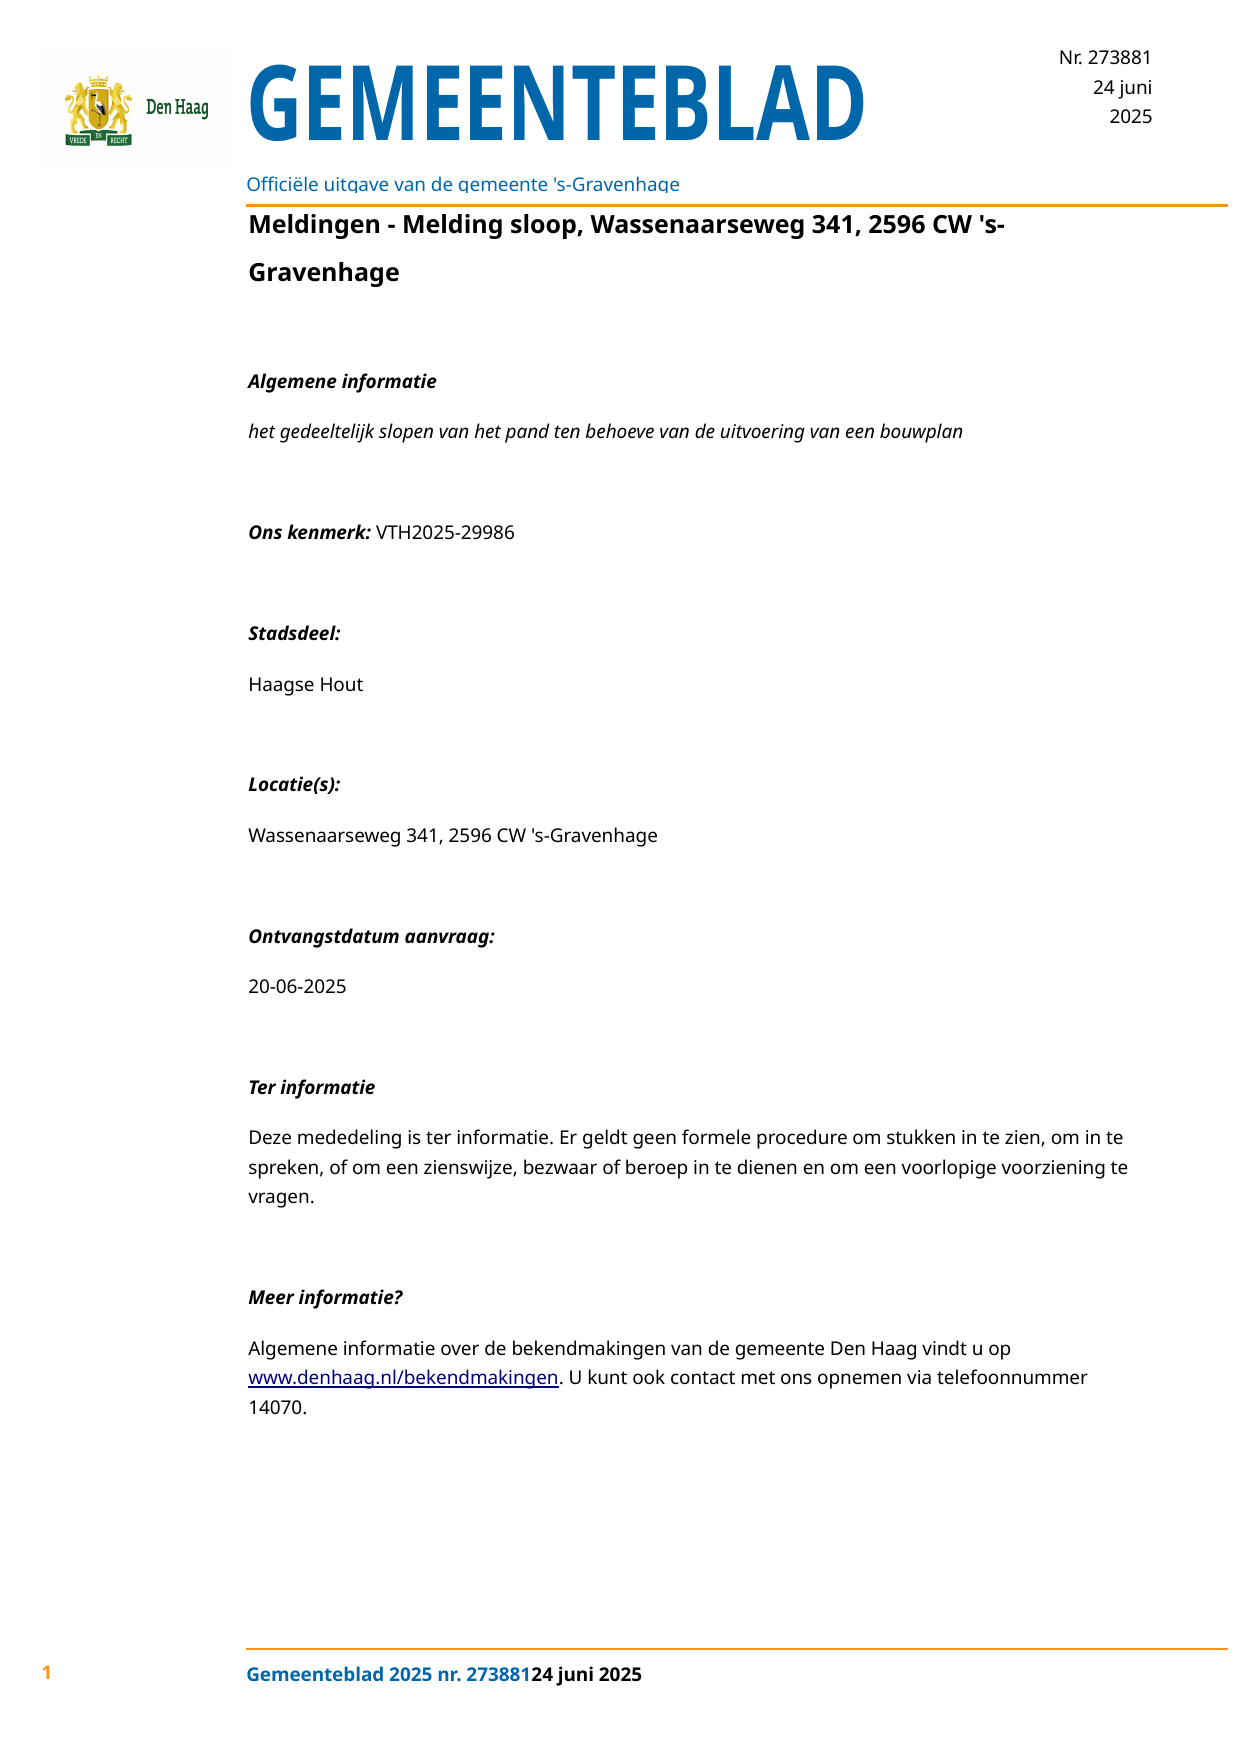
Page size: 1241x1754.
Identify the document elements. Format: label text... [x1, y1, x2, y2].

text 20-06-2025 [248, 973, 1152, 999]
text Meldingen - Melding sloop, Wassenaarseweg 341, 2596 CW 's-Gravenhage [248, 207, 1152, 288]
text Wassenaarseweg 341, 2596 CW 's-Gravenhage [248, 822, 1152, 848]
picture [41, 47, 231, 172]
text Haagse Hout [248, 671, 1152, 697]
text het gedeeltelijk slopen van het pand ten behoeve van de uitvoering van een bouwplan [248, 419, 1152, 444]
text Ons kenmerk: VTH2025-29986 [248, 519, 1152, 545]
text Deze mededeling is ter informatie. Er geldt geen formele procedure om stukken in te zien, om in te spreken, of om een zienswijze, bezwaar of beroep in te dienen en om een voorlopige voorziening te vragen. [248, 1124, 1152, 1209]
text Algemene informatie [248, 368, 1152, 394]
text Algemene informatie over de bekendmakingen van de gemeente Den Haag vindt u op www.denhaag.nl/bekendmakingen. U kunt ook contact met ons opnemen via telefoonnummer 14070. [248, 1335, 1152, 1420]
text Stadsdeel: [248, 620, 1152, 646]
text Ter informatie [248, 1074, 1152, 1100]
text Ontvangstdatum aanvraag: [248, 923, 1152, 949]
text Meer informatie? [248, 1284, 1152, 1310]
text Locatie(s): [248, 772, 1152, 797]
